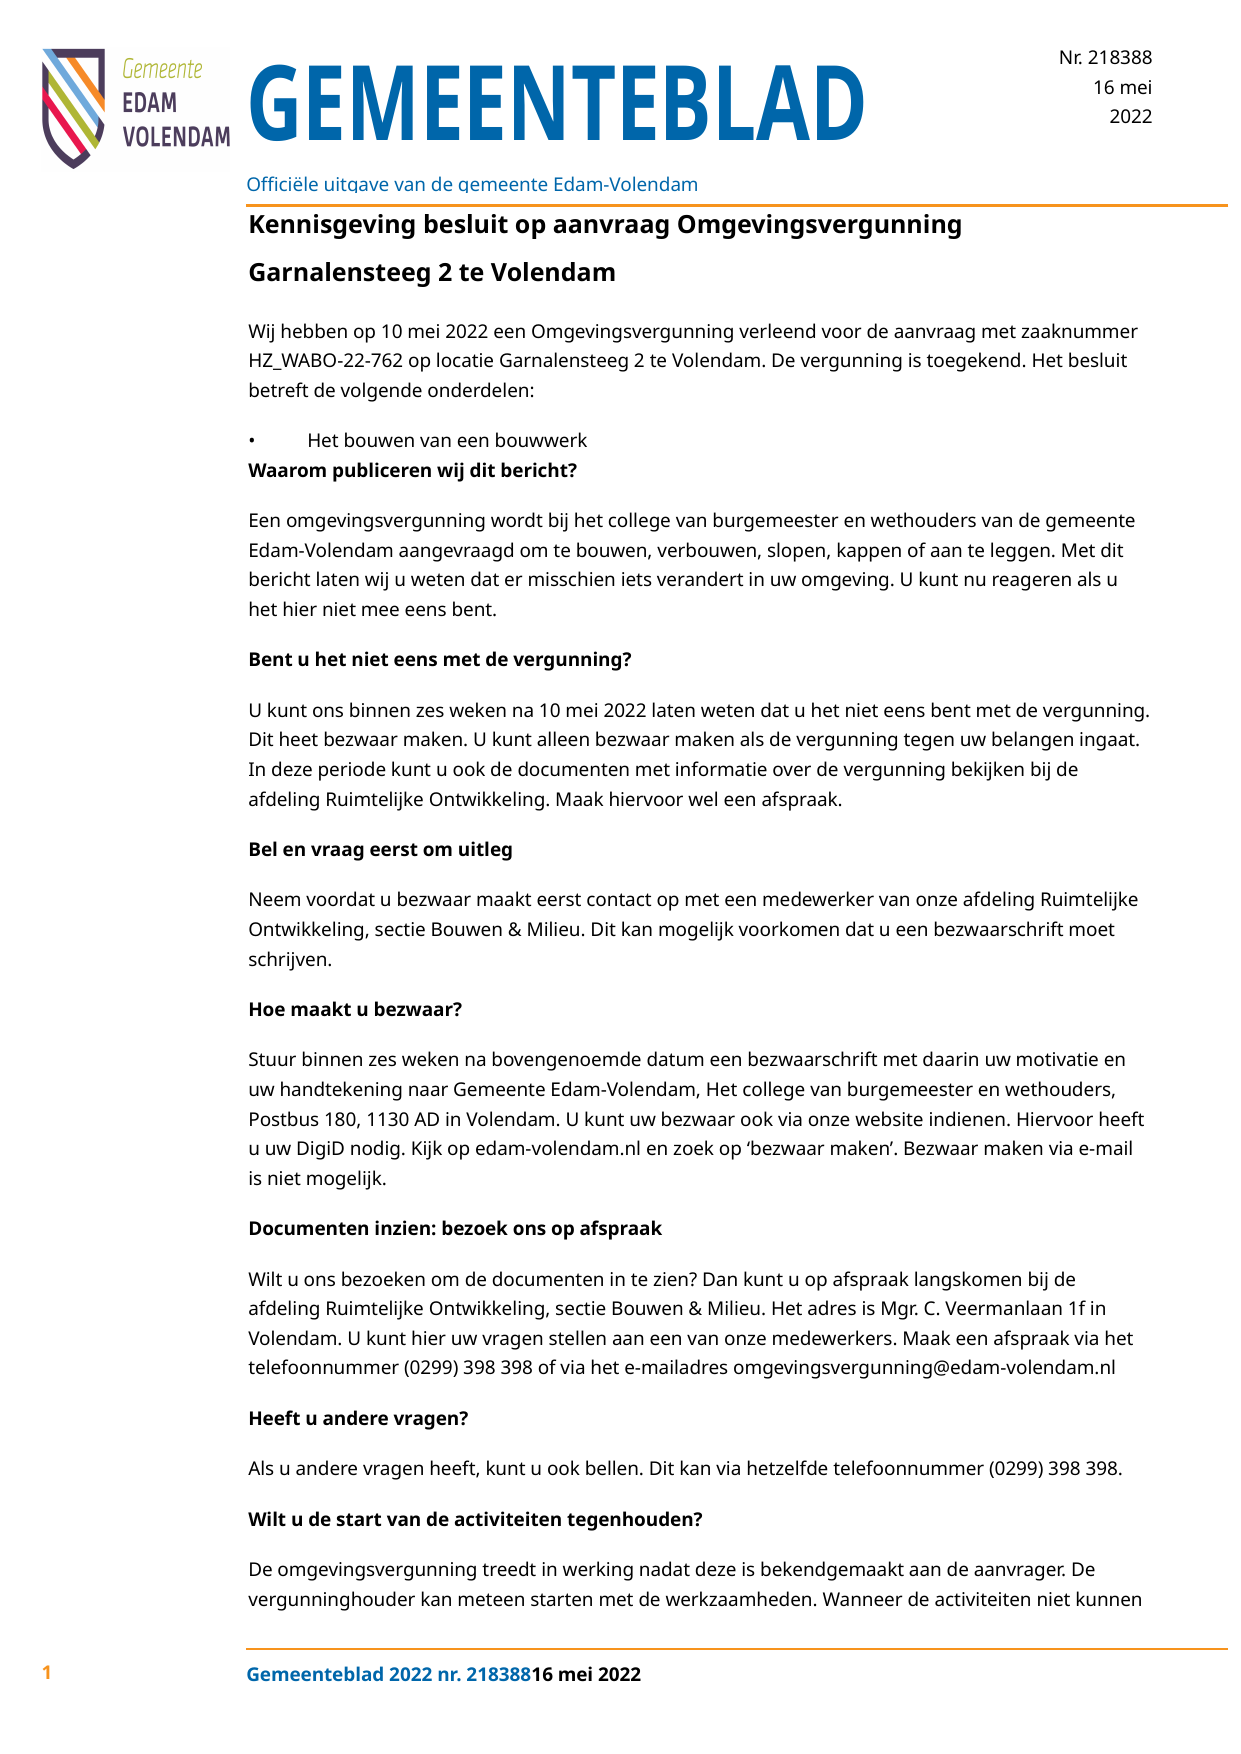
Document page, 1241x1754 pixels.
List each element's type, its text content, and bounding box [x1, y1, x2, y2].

text Wij hebben op 10 mei 2022 een Omgevingsvergunning verleend voor de aanvraag met zaaknummer HZ_WABO-22-762 op locatie Garnalensteeg 2 te Volendam. De vergunning is toegekend. Het besluit betreft de volgende onderdelen: [248, 318, 1152, 403]
text U kunt ons binnen zes weken na 10 mei 2022 laten weten dat u het niet eens bent met de vergunning. Dit heet bezwaar maken. U kunt alleen bezwaar maken als de vergunning tegen uw belangen ingaat. In deze periode kunt u ook de documenten met informatie over de vergunning bekijken bij de afdeling Ruimtelijke Ontwikkeling. Maak hiervoor wel een afspraak. [248, 697, 1152, 812]
text Waarom publiceren wij dit bericht? [248, 457, 1152, 483]
text Kennisgeving besluit op aanvraag Omgevingsvergunning Garnalensteeg 2 te Volendam [248, 207, 1152, 288]
list Het bouwen van een bouwwerk [248, 427, 1152, 453]
text Stuur binnen zes weken na bovengenoemde datum een bezwaarschrift met daarin uw motivatie en uw handtekening naar Gemeente Edam-Volendam, Het college van burgemeester en wethouders, Postbus 180, 1130 AD in Volendam. U kunt uw bezwaar ook via onze website indienen. Hiervoor heeft u uw DigiD nodig. Kijk op edam-volendam.nl en zoek op ‘bezwaar maken’. Bezwaar maken via e-mail is niet mogelijk. [248, 1047, 1152, 1191]
text Documenten inzien: bezoek ons op afspraak [248, 1215, 1152, 1241]
text Als u andere vragen heeft, kunt u ook bellen. Dit kan via hetzelfde telefoonnummer (0299) 398 398. [248, 1455, 1152, 1481]
text Heeft u andere vragen? [248, 1405, 1152, 1431]
text De omgevingsvergunning treedt in werking nadat deze is bekendgemaakt aan de aanvrager. De vergunninghouder kan meteen starten met de werkzaamheden. Wanneer de activiteiten niet kunnen [248, 1556, 1152, 1612]
picture [41, 47, 231, 172]
text Een omgevingsvergunning wordt bij het college van burgemeester en wethouders van de gemeente Edam-Volendam aangevraagd om te bouwen, verbouwen, slopen, kappen of aan te leggen. Met dit bericht laten wij u weten dat er misschien iets verandert in uw omgeving. U kunt nu reageren als u het hier niet mee eens bent. [248, 507, 1152, 622]
text Wilt u de start van de activiteiten tegenhouden? [248, 1506, 1152, 1532]
text Bel en vraag eerst om uitleg [248, 836, 1152, 862]
text Bent u het niet eens met de vergunning? [248, 647, 1152, 672]
text Wilt u ons bezoeken om de documenten in te zien? Dan kunt u op afspraak langskomen bij de afdeling Ruimtelijke Ontwikkeling, sectie Bouwen & Milieu. Het adres is Mgr. C. Veermanlaan 1f in Volendam. U kunt hier uw vragen stellen aan een van onze medewerkers. Maak een afspraak via het telefoonnummer (0299) 398 398 of via het e-mailadres omgevingsvergunning@edam-volendam.nl [248, 1266, 1152, 1380]
text Hoe maakt u bezwaar? [248, 996, 1152, 1022]
text Neem voordat u bezwaar maakt eerst contact op met een medewerker van onze afdeling Ruimtelijke Ontwikkeling, sectie Bouwen & Milieu. Dit kan mogelijk voorkomen dat u een bezwaarschrift moet schrijven. [248, 887, 1152, 972]
